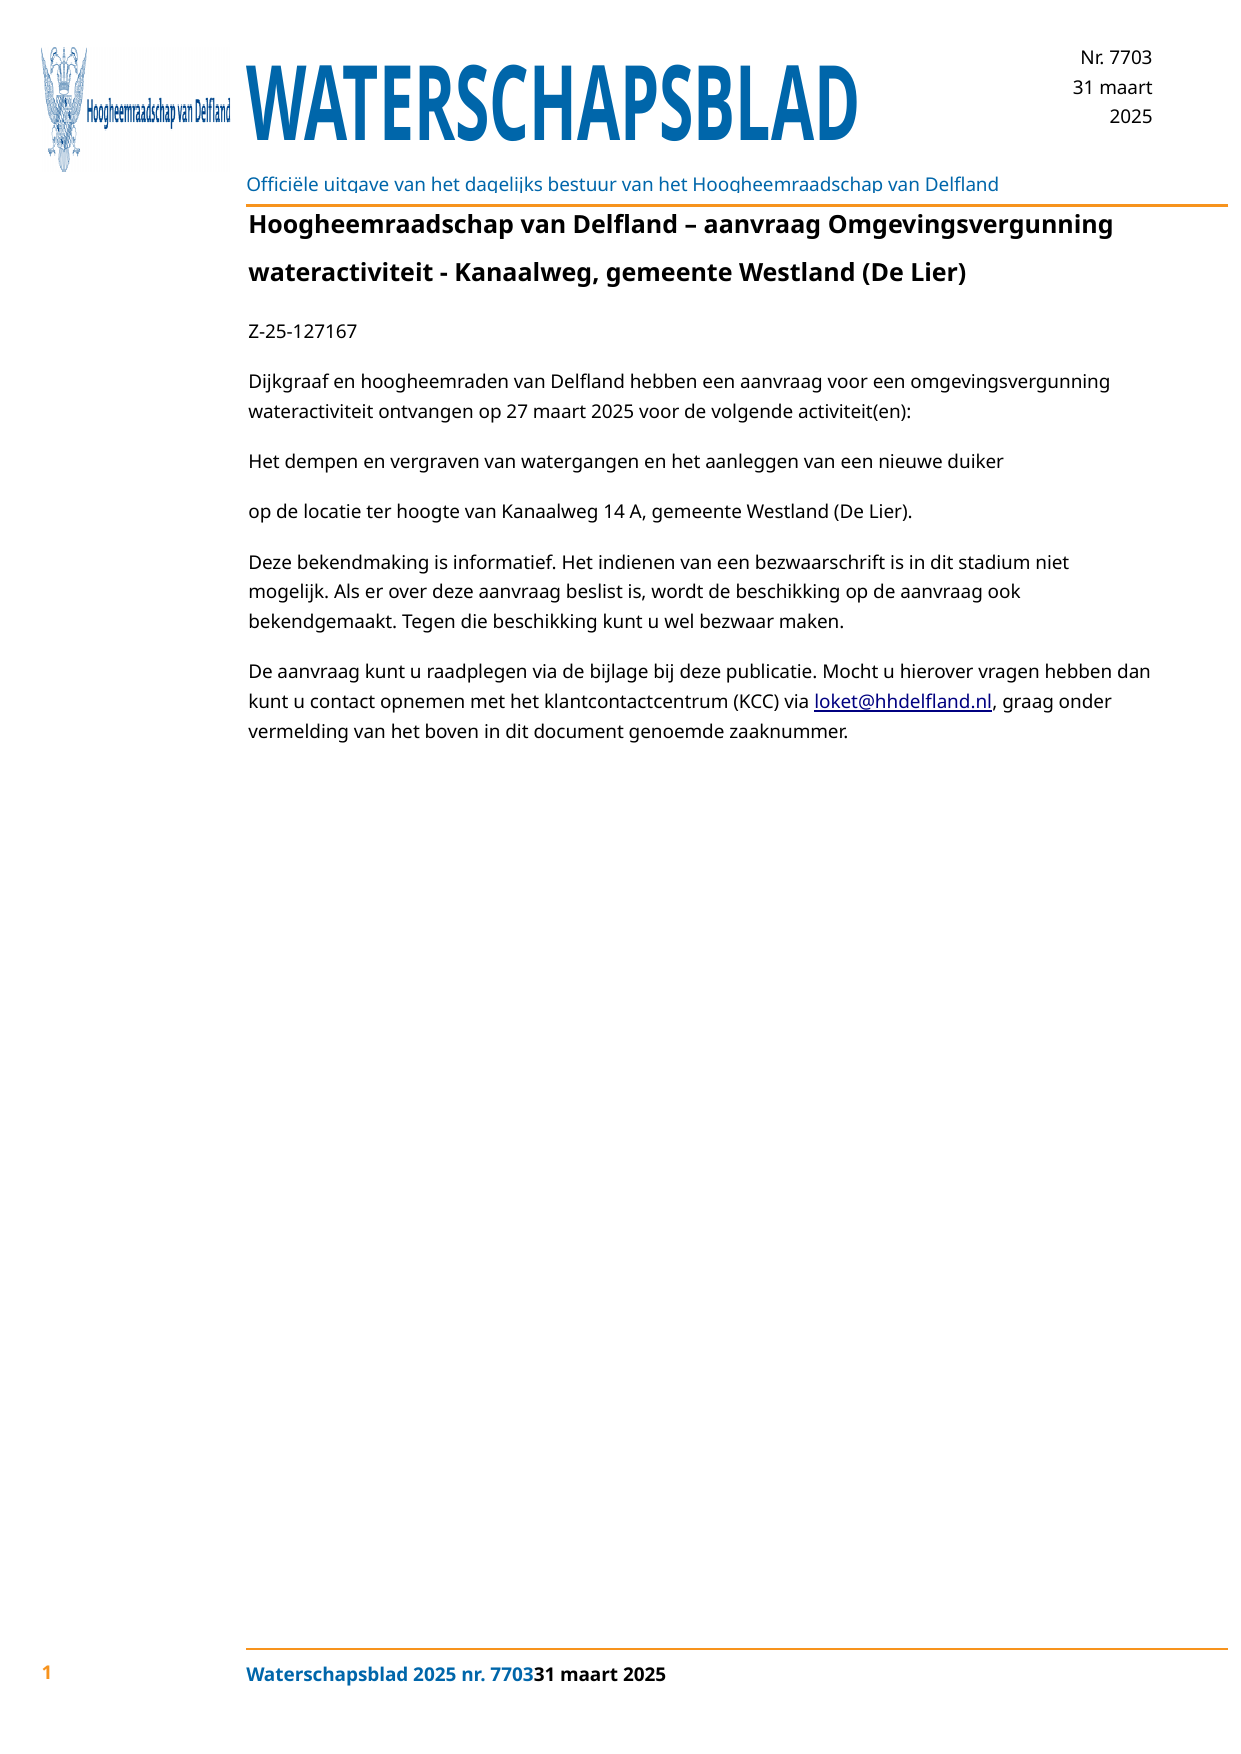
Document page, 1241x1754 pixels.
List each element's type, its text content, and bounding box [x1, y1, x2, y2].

picture [41, 47, 231, 172]
text Het dempen en vergraven van watergangen en het aanleggen van een nieuwe duiker [248, 448, 1152, 474]
text De aanvraag kunt u raadplegen via de bijlage bij deze publicatie. Mocht u hierover vragen hebben dan kunt u contact opnemen met het klantcontactcentrum (KCC) via loket@hhdelfland.nl, graag onder vermelding van het boven in dit document genoemde zaaknummer. [248, 659, 1152, 744]
text Dijkgraaf en hoogheemraden van Delfland hebben een aanvraag voor een omgevingsvergunning wateractiviteit ontvangen op 27 maart 2025 voor de volgende activiteit(en): [248, 368, 1152, 424]
text Deze bekendmaking is informatief. Het indienen van een bezwaarschrift is in dit stadium niet mogelijk. Als er over deze aanvraag beslist is, wordt de beschikking op de aanvraag ook bekendgemaakt. Tegen die beschikking kunt u wel bezwaar maken. [248, 549, 1152, 634]
text Hoogheemraadschap van Delfland – aanvraag Omgevingsvergunning wateractiviteit - Kanaalweg, gemeente Westland (De Lier) [248, 207, 1152, 288]
text Z-25-127167 [248, 318, 1152, 344]
text op de locatie ter hoogte van Kanaalweg 14 A, gemeente Westland (De Lier). [248, 499, 1152, 524]
